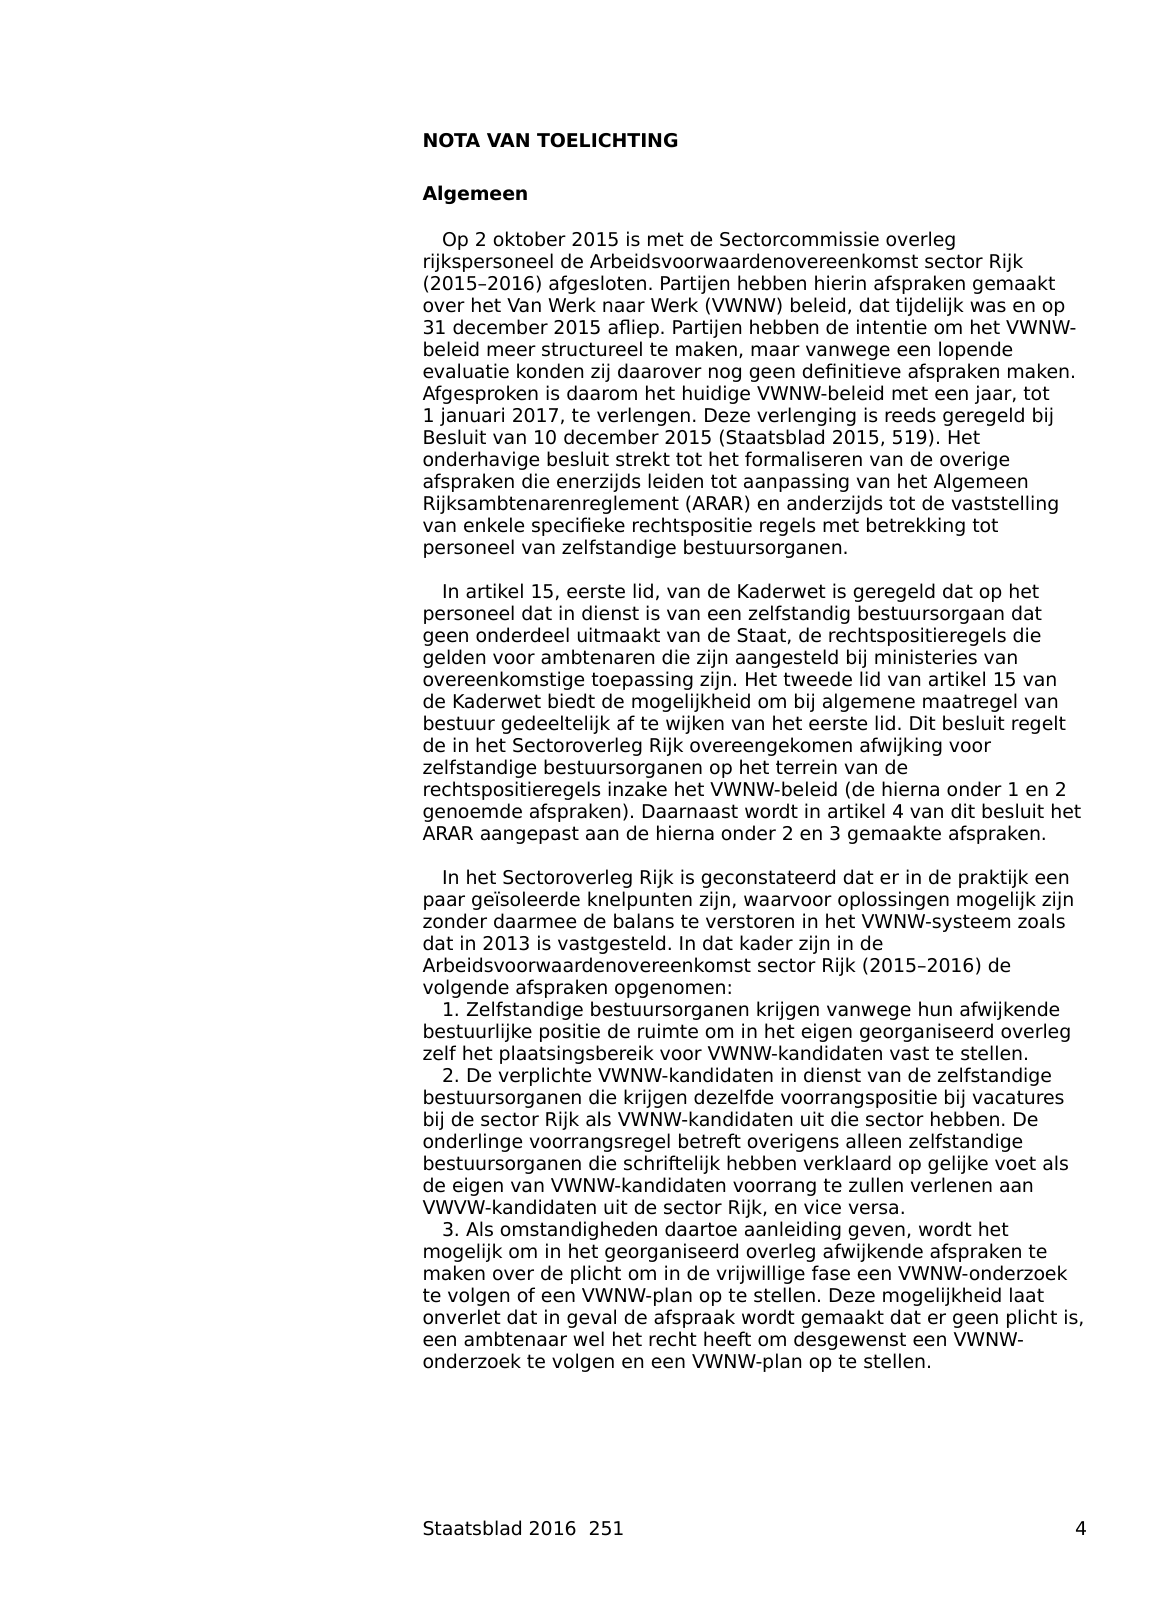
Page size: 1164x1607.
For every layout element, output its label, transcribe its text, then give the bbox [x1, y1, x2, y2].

subtitle Algemeen [422, 182, 1087, 204]
text 1. Zelfstandige bestuursorganen krijgen vanwege hun afwijkende bestuurlijke positie de ruimte om in het eigen georganiseerd overleg zelf het plaatsingsbereik voor VWNW-kandidaten vast te stellen. [422, 999, 1087, 1065]
text In artikel 15, eerste lid, van de Kaderwet is geregeld dat op het personeel dat in dienst is van een zelfstandig bestuursorgaan dat geen onderdeel uitmaakt van de Staat, de rechtspositieregels die gelden voor ambtenaren die zijn aangesteld bij ministeries van overeenkomstige toepassing zijn. Het tweede lid van artikel 15 van de Kaderwet biedt de mogelijkheid om bij algemene maatregel van bestuur gedeeltelijk af te wijken van het eerste lid. Dit besluit regelt de in het Sectoroverleg Rijk overeengekomen afwijking voor zelfstandige bestuursorganen op het terrein van de rechtspositieregels inzake het VWNW-beleid (de hierna onder 1 en 2 genoemde afspraken). Daarnaast wordt in artikel 4 van dit besluit het ARAR aangepast aan de hierna onder 2 en 3 gemaakte afspraken. [422, 581, 1087, 845]
text Op 2 oktober 2015 is met de Sectorcommissie overleg rijkspersoneel de Arbeidsvoorwaardenovereenkomst sector Rijk (2015–2016) afgesloten. Partijen hebben hierin afspraken gemaakt over het Van Werk naar Werk (VWNW) beleid, dat tijdelijk was en op 31 december 2015 afliep. Partijen hebben de intentie om het VWNW-beleid meer structureel te maken, maar vanwege een lopende evaluatie konden zij daarover nog geen definitieve afspraken maken. Afgesproken is daarom het huidige VWNW-beleid met een jaar, tot 1 januari 2017, te verlengen. Deze verlenging is reeds geregeld bij Besluit van 10 december 2015 (Staatsblad 2015, 519). Het onderhavige besluit strekt tot het formaliseren van de overige afspraken die enerzijds leiden tot aanpassing van het Algemeen Rijksambtenarenreglement (ARAR) en anderzijds tot de vaststelling van enkele specifieke rechtspositie regels met betrekking tot personeel van zelfstandige bestuursorganen. [422, 229, 1087, 559]
subtitle NOTA VAN TOELICHTING [422, 130, 1087, 152]
text 3. Als omstandigheden daartoe aanleiding geven, wordt het mogelijk om in het georganiseerd overleg afwijkende afspraken te maken over de plicht om in de vrijwillige fase een VWNW-onderzoek te volgen of een VWNW-plan op te stellen. Deze mogelijkheid laat onverlet dat in geval de afspraak wordt gemaakt dat er geen plicht is, een ambtenaar wel het recht heeft om desgewenst een VWNW-onderzoek te volgen en een VWNW-plan op te stellen. [422, 1219, 1087, 1373]
text 2. De verplichte VWNW-kandidaten in dienst van de zelfstandige bestuursorganen die krijgen dezelfde voorrangspositie bij vacatures bij de sector Rijk als VWNW-kandidaten uit die sector hebben. De onderlinge voorrangsregel betreft overigens alleen zelfstandige bestuursorganen die schriftelijk hebben verklaard op gelijke voet als de eigen van VWNW-kandidaten voorrang te zullen verlenen aan VWVW-kandidaten uit de sector Rijk, en vice versa. [422, 1065, 1087, 1219]
text In het Sectoroverleg Rijk is geconstateerd dat er in de praktijk een paar geïsoleerde knelpunten zijn, waarvoor oplossingen mogelijk zijn zonder daarmee de balans te verstoren in het VWNW-systeem zoals dat in 2013 is vastgesteld. In dat kader zijn in de Arbeidsvoorwaardenovereenkomst sector Rijk (2015–2016) de volgende afspraken opgenomen: [422, 867, 1087, 999]
